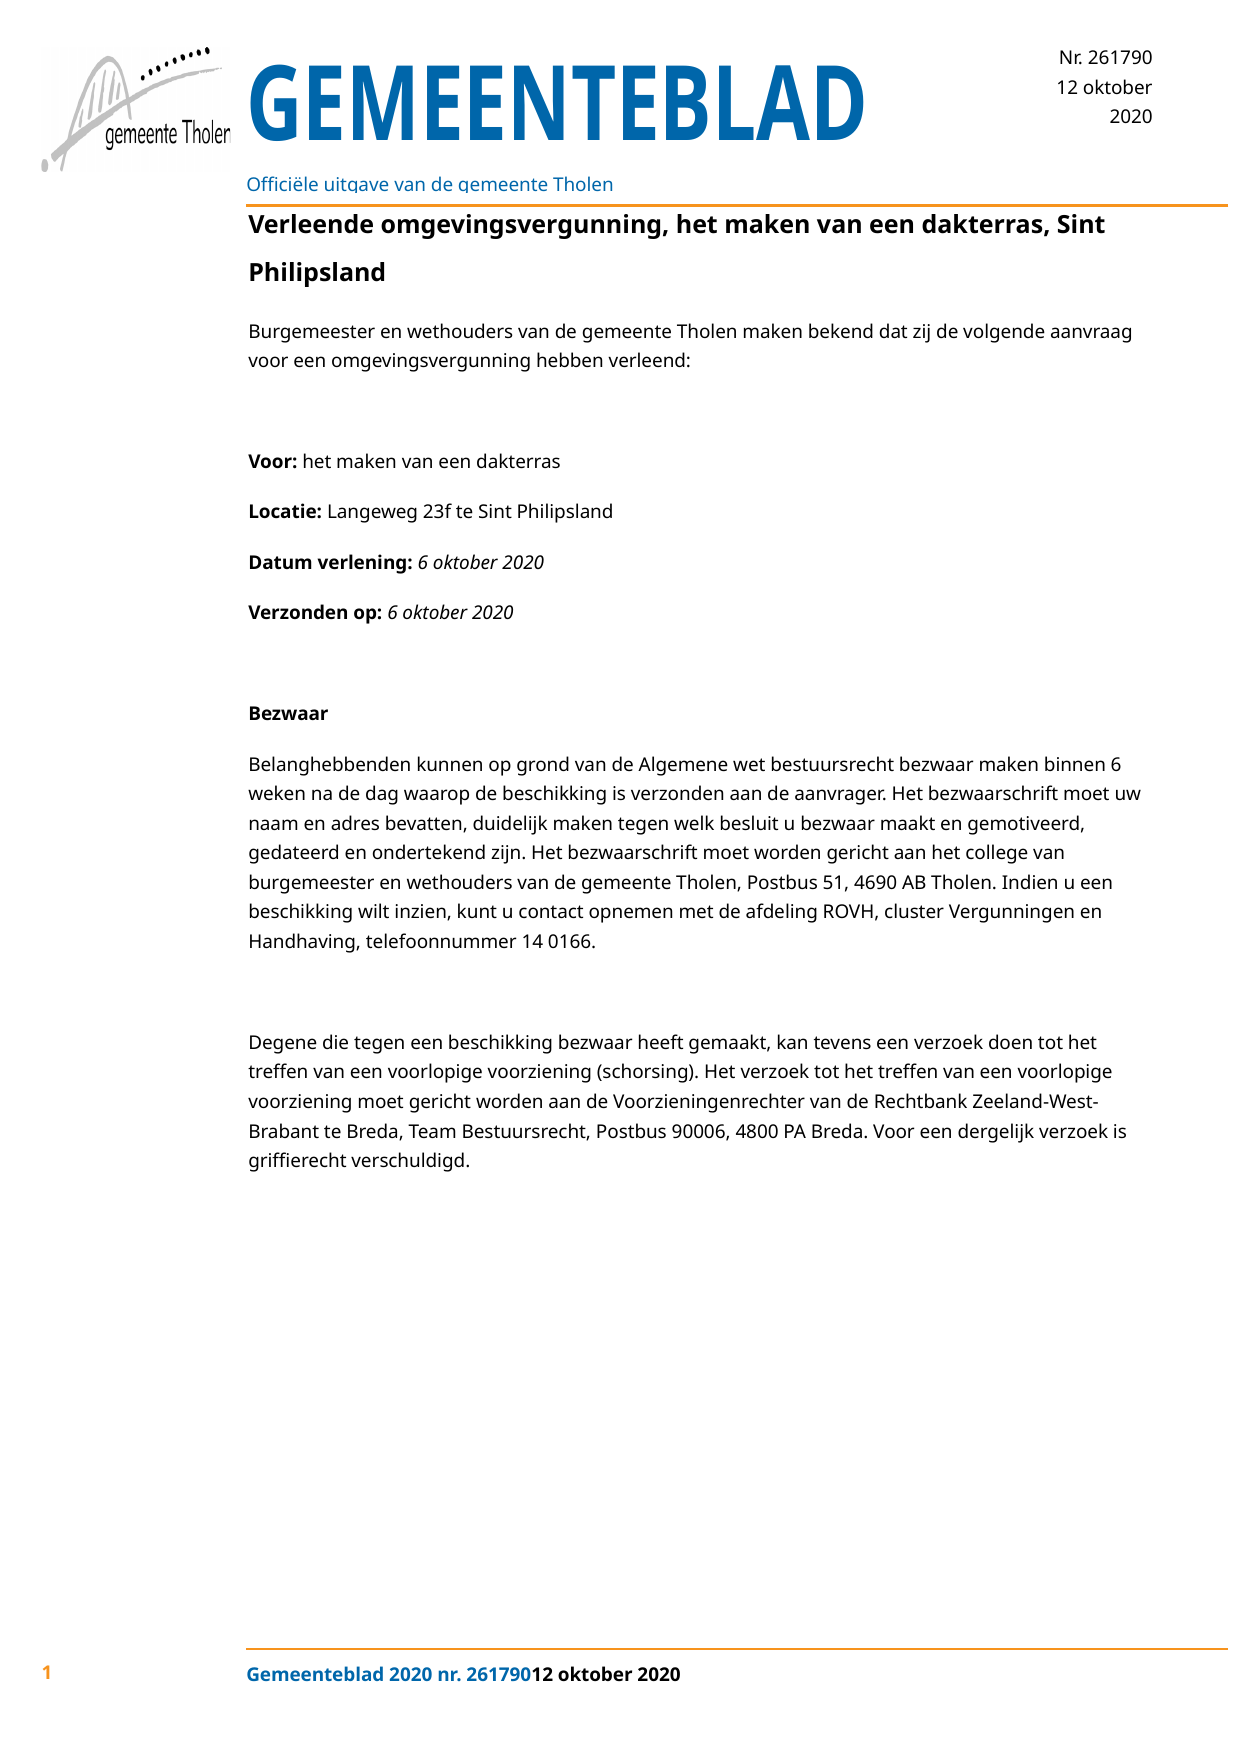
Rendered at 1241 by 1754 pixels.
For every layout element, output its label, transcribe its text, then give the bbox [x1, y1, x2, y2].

text Datum verlening: 6 oktober 2020 [248, 549, 1152, 575]
text Degene die tegen een beschikking bezwaar heeft gemaakt, kan tevens een verzoek doen tot het treffen van een voorlopige voorziening (schorsing). Het verzoek tot het treffen van een voorlopige voorziening moet gericht worden aan de Voorzieningenrechter van de Rechtbank Zeeland-West-Brabant te Breda, Team Bestuursrecht, Postbus 90006, 4800 PA Breda. Voor een dergelijk verzoek is griffierecht verschuldigd. [248, 1029, 1152, 1173]
text Belanghebbenden kunnen op grond van de Algemene wet bestuursrecht bezwaar maken binnen 6 weken na de dag waarop de beschikking is verzonden aan de aanvrager. Het bezwaarschrift moet uw naam en adres bevatten, duidelijk maken tegen welk besluit u bezwaar maakt en gemotiveerd, gedateerd en ondertekend zijn. Het bezwaarschrift moet worden gericht aan het college van burgemeester en wethouders van de gemeente Tholen, Postbus 51, 4690 AB Tholen. Indien u een beschikking wilt inzien, kunt u contact opnemen met de afdeling ROVH, cluster Vergunningen en Handhaving, telefoonnummer 14 0166. [248, 751, 1152, 954]
text Locatie: Langeweg 23f te Sint Philipsland [248, 499, 1152, 524]
text Burgemeester en wethouders van de gemeente Tholen maken bekend dat zij de volgende aanvraag voor een omgevingsvergunning hebben verleend: [248, 318, 1152, 373]
text Verzonden op: 6 oktober 2020 [248, 599, 1152, 625]
text Voor: het maken van een dakterras [248, 448, 1152, 474]
text Bezwaar [248, 700, 1152, 726]
text Verleende omgevingsvergunning, het maken van een dakterras, Sint Philipsland [248, 207, 1152, 288]
picture [41, 47, 231, 172]
